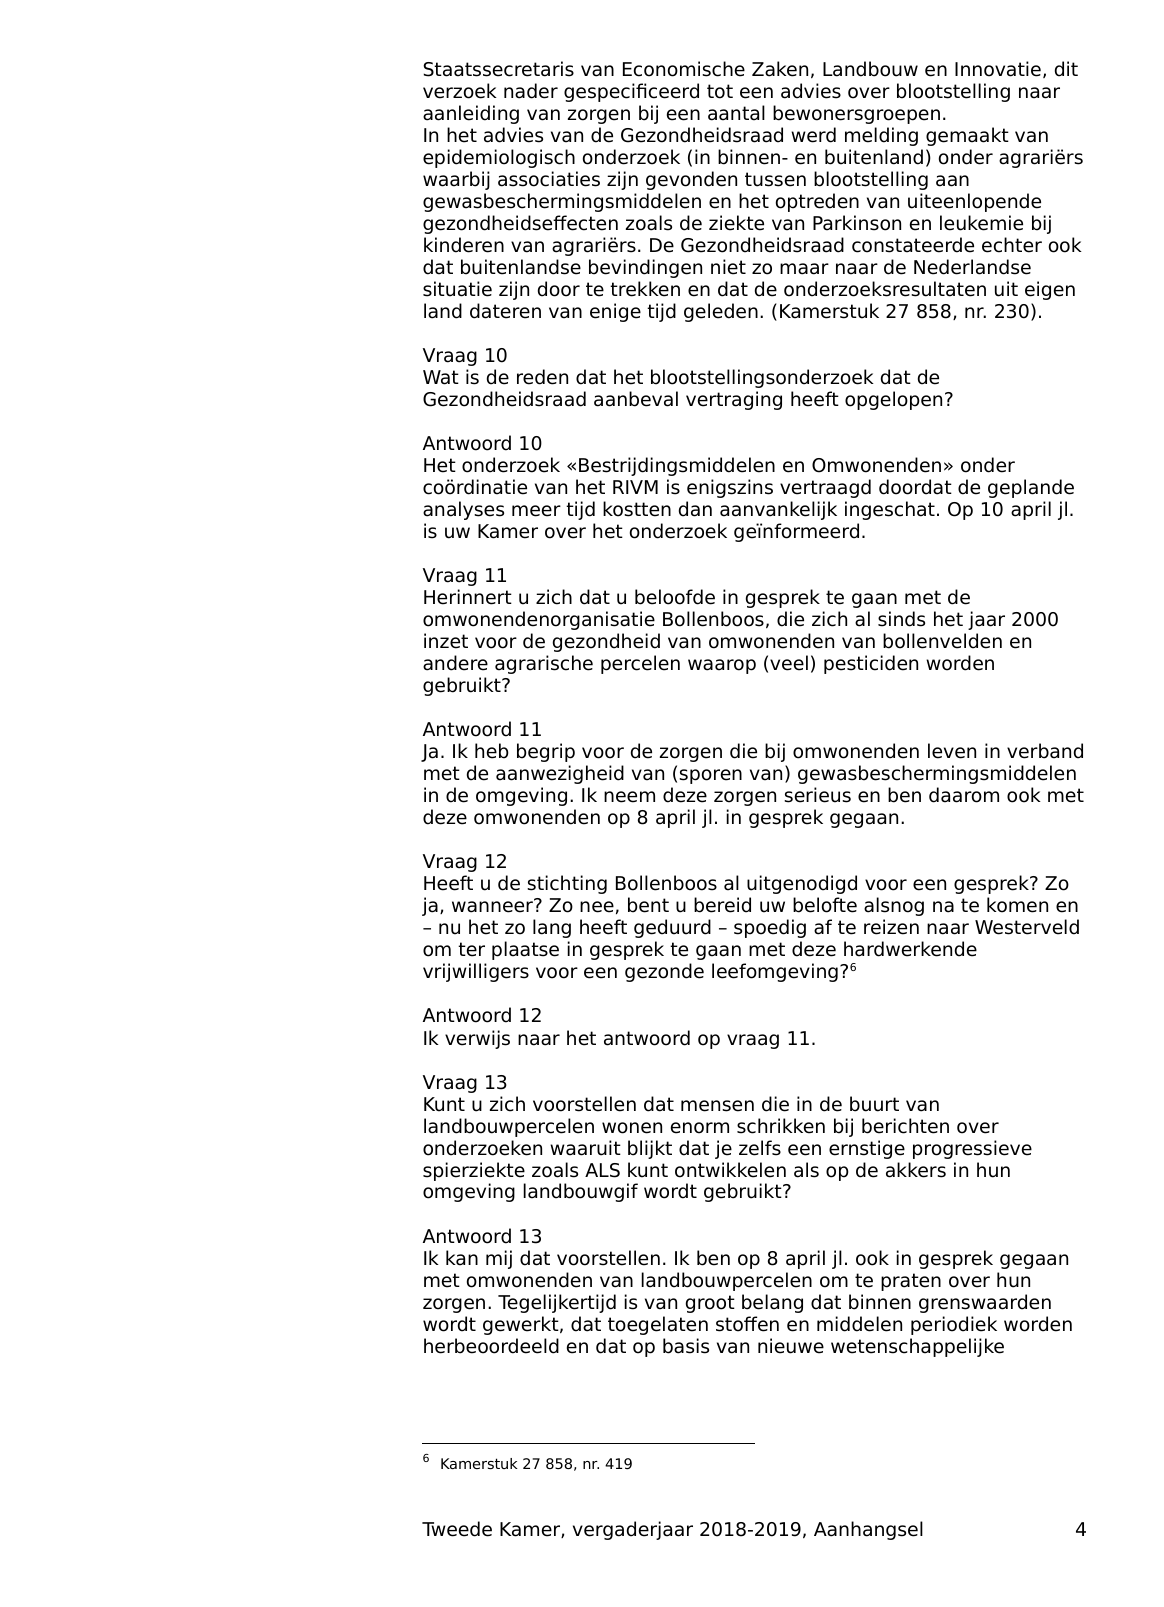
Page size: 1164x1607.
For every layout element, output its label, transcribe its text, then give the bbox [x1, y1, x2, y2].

text Vraag 11 [422, 565, 1087, 587]
text Ik verwijs naar het antwoord op vraag 11. [422, 1027, 1087, 1049]
text Herinnert u zich dat u beloofde in gesprek te gaan met de omwonendenorganisatie Bollenboos, die zich al sinds het jaar 2000 inzet voor de gezondheid van omwonenden van bollenvelden en andere agrarische percelen waarop (veel) pesticiden worden gebruikt? [422, 587, 1087, 697]
text Heeft u de stichting Bollenboos al uitgenodigd voor een gesprek? Zo ja, wanneer? Zo nee, bent u bereid uw belofte alsnog na te komen en – nu het zo lang heeft geduurd – spoedig af te reizen naar Westerveld om ter plaatse in gesprek te gaan met deze hardwerkende vrijwilligers voor een gezonde leefomgeving? [422, 873, 1087, 983]
text Ja. Ik heb begrip voor de zorgen die bij omwonenden leven in verband met de aanwezigheid van (sporen van) gewasbeschermingsmiddelen in de omgeving. Ik neem deze zorgen serieus en ben daarom ook met deze omwonenden op 8 april jl. in gesprek gegaan. [422, 741, 1087, 829]
text Kamerstuk 27 858, nr. 419 [422, 1452, 1087, 1474]
text Het onderzoek «Bestrijdingsmiddelen en Omwonenden» onder coördinatie van het RIVM is enigszins vertraagd doordat de geplande analyses meer tijd kostten dan aanvankelijk ingeschat. Op 10 april jl. is uw Kamer over het onderzoek geïnformeerd. [422, 455, 1087, 543]
text Staatssecretaris van Economische Zaken, Landbouw en Innovatie, dit verzoek nader gespecificeerd tot een advies over blootstelling naar aanleiding van zorgen bij een aantal bewonersgroepen. [422, 59, 1087, 125]
text Antwoord 13 [422, 1226, 1087, 1248]
text Wat is de reden dat het blootstellingsonderzoek dat de Gezondheidsraad aanbeval vertraging heeft opgelopen? [422, 367, 1087, 411]
text Vraag 12 [422, 851, 1087, 873]
text Antwoord 11 [422, 719, 1087, 741]
text Vraag 13 [422, 1072, 1087, 1093]
text Ik kan mij dat voorstellen. Ik ben op 8 april jl. ook in gesprek gegaan met omwonenden van landbouwpercelen om te praten over hun zorgen. Tegelijkertijd is van groot belang dat binnen grenswaarden wordt gewerkt, dat toegelaten stoffen en middelen periodiek worden herbeoordeeld en dat op basis van nieuwe wetenschappelijke [422, 1248, 1087, 1357]
text Kunt u zich voorstellen dat mensen die in de buurt van landbouwpercelen wonen enorm schrikken bij berichten over onderzoeken waaruit blijkt dat je zelfs een ernstige progressieve spierziekte zoals ALS kunt ontwikkelen als op de akkers in hun omgeving landbouwgif wordt gebruikt? [422, 1093, 1087, 1203]
text Antwoord 10 [422, 433, 1087, 455]
text In het advies van de Gezondheidsraad werd melding gemaakt van epidemiologisch onderzoek (in binnen- en buitenland) onder agrariërs waarbij associaties zijn gevonden tussen blootstelling aan gewasbeschermingsmiddelen en het optreden van uiteenlopende gezondheidseffecten zoals de ziekte van Parkinson en leukemie bij kinderen van agrariërs. De Gezondheidsraad constateerde echter ook dat buitenlandse bevindingen niet zo maar naar de Nederlandse situatie zijn door te trekken en dat de onderzoeksresultaten uit eigen land dateren van enige tijd geleden. (Kamerstuk 27 858, nr. 230). [422, 125, 1087, 323]
text Vraag 10 [422, 345, 1087, 367]
text Antwoord 12 [422, 1005, 1087, 1027]
